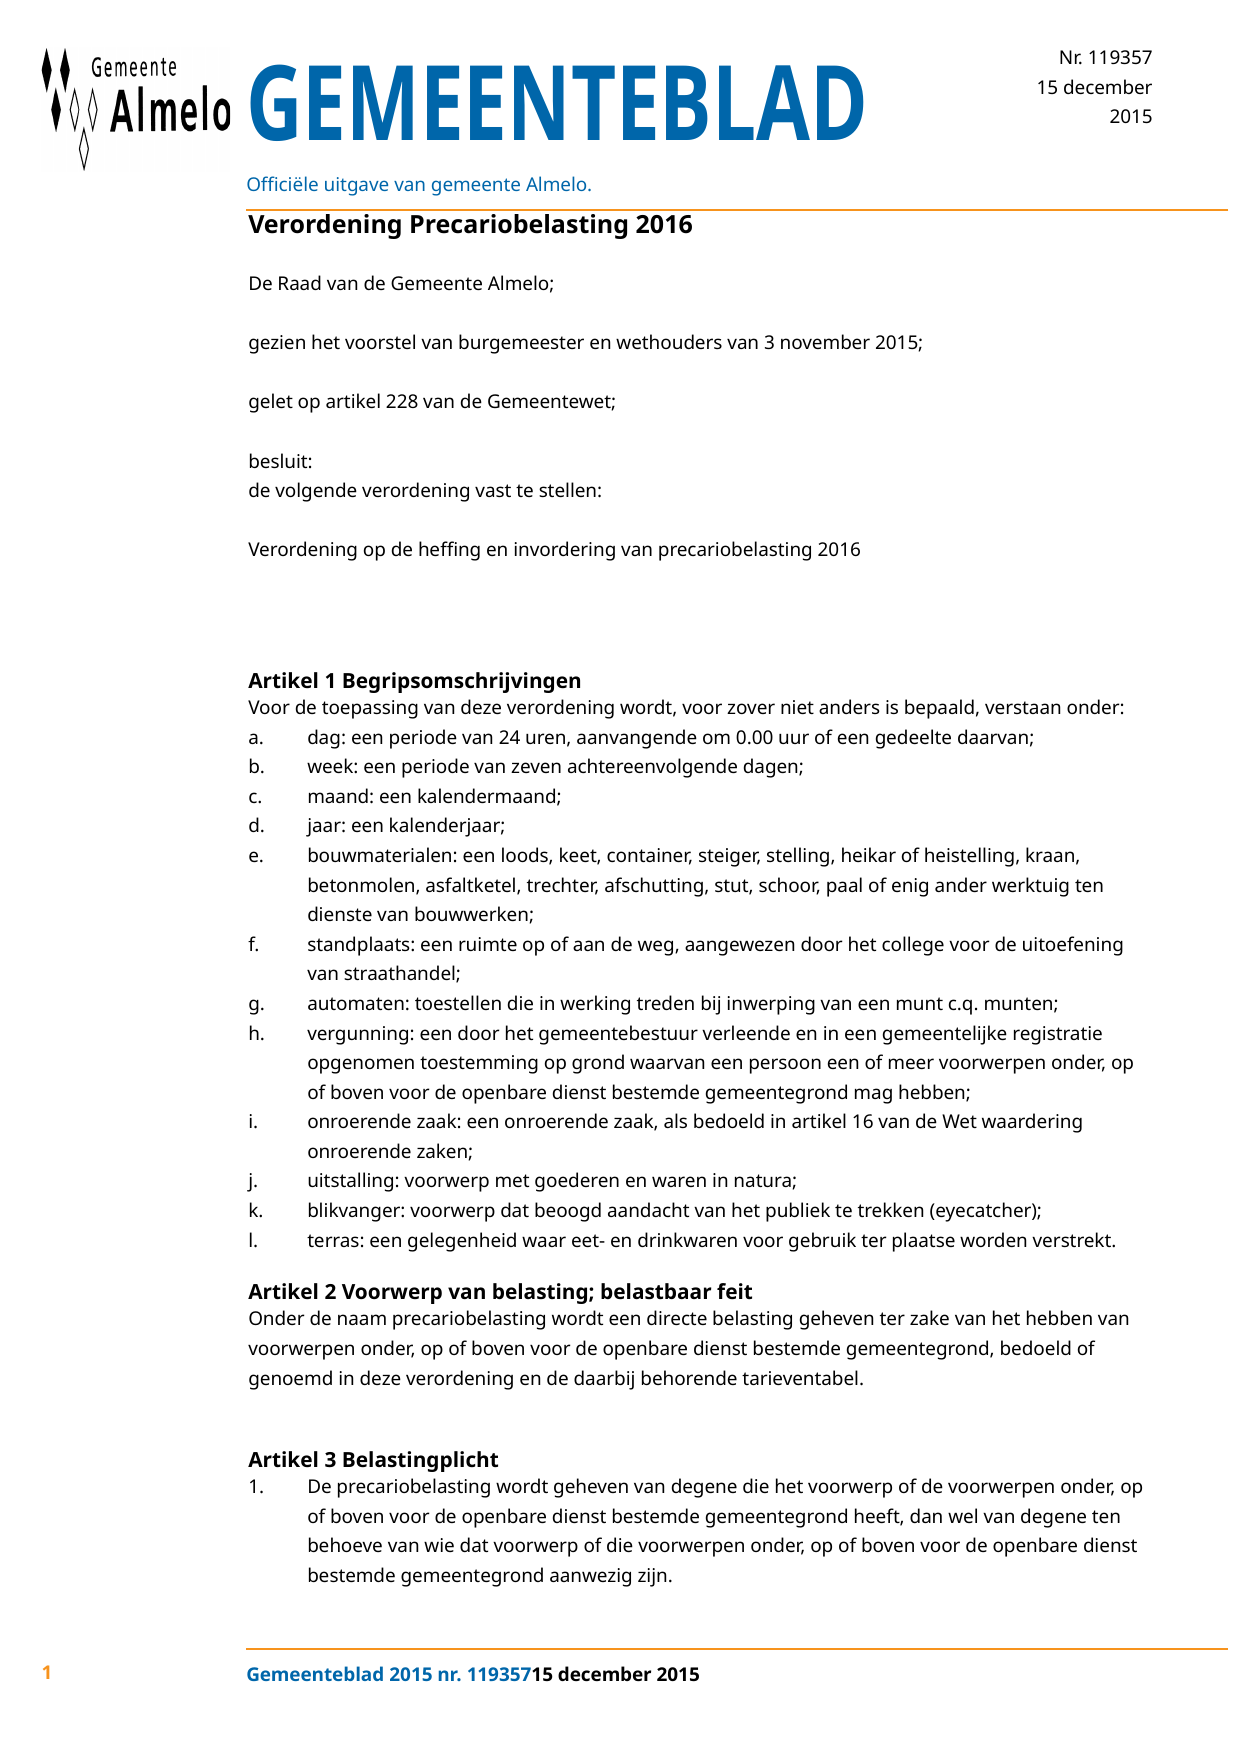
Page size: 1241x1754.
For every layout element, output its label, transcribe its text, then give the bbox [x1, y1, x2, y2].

list jaar: een kalenderjaar; [248, 813, 1152, 838]
text besluit: [248, 448, 1152, 473]
list week: een periode van zeven achtereenvolgende dagen; [248, 753, 1152, 779]
text gelet op artikel 228 van de Gemeentewet; [248, 389, 1152, 414]
list dag: een periode van 24 uren, aanvangende om 0.00 uur of een gedeelte daarvan; [248, 724, 1152, 749]
list bouwmaterialen: een loods, keet, container, steiger, stelling, heikar of heistelling, kraan, betonmolen, asfaltketel, trechter, afschutting, stut, schoor, paal of enig ander werktuig ten dienste van bouwwerken; [248, 842, 1152, 927]
list terras: een gelegenheid waar eet- en drinkwaren voor gebruik ter plaatse worden verstrekt. [248, 1227, 1152, 1252]
text Onder de naam precariobelasting wordt een directe belasting geheven ter zake van het hebben van voorwerpen onder, op of boven voor de openbare dienst bestemde gemeentegrond, bedoeld of genoemd in deze verordening en de daarbij behorende tarieventabel. [248, 1306, 1152, 1391]
list standplaats: een ruimte op of aan de weg, aangewezen door het college voor de uitoefening van straathandel; [248, 931, 1152, 986]
list uitstalling: voorwerp met goederen en waren in natura; [248, 1168, 1152, 1193]
list maand: een kalendermaand; [248, 783, 1152, 809]
text De Raad van de Gemeente Almelo; [248, 270, 1152, 296]
text Artikel 2 Voorwerp van belasting; belastbaar feit [248, 1277, 1152, 1306]
text Artikel 1 Begripsomschrijvingen [248, 666, 1152, 694]
list vergunning: een door het gemeentebestuur verleende en in een gemeentelijke registratie opgenomen toestemming op grond waarvan een persoon een of meer voorwerpen onder, op of boven voor de openbare dienst bestemde gemeentegrond mag hebben; [248, 1020, 1152, 1104]
text Verordening op de heffing en invordering van precariobelasting 2016 [248, 537, 1152, 562]
text de volgende verordening vast te stellen: [248, 477, 1152, 503]
list automaten: toestellen die in werking treden bij inwerping van een munt c.q. munten; [248, 990, 1152, 1016]
list onroerende zaak: een onroerende zaak, als bedoeld in artikel 16 van de Wet waardering onroerende zaken; [248, 1108, 1152, 1164]
text gezien het voorstel van burgemeester en wethouders van 3 november 2015; [248, 329, 1152, 355]
list De precariobelasting wordt geheven van degene die het voorwerp of de voorwerpen onder, op of boven voor de openbare dienst bestemde gemeentegrond heeft, dan wel van degene ten behoeve van wie dat voorwerp of die voorwerpen onder, op of boven voor de openbare dienst bestemde gemeentegrond aanwezig zijn. [248, 1473, 1152, 1588]
picture [41, 47, 231, 172]
text Voor de toepassing van deze verordening wordt, voor zover niet anders is bepaald, verstaan onder: [248, 694, 1152, 720]
list blikvanger: voorwerp dat beoogd aandacht van het publiek te trekken (eyecatcher); [248, 1197, 1152, 1223]
text Artikel 3 Belastingplicht [248, 1445, 1152, 1473]
text Verordening Precariobelasting 2016 [248, 211, 1152, 241]
